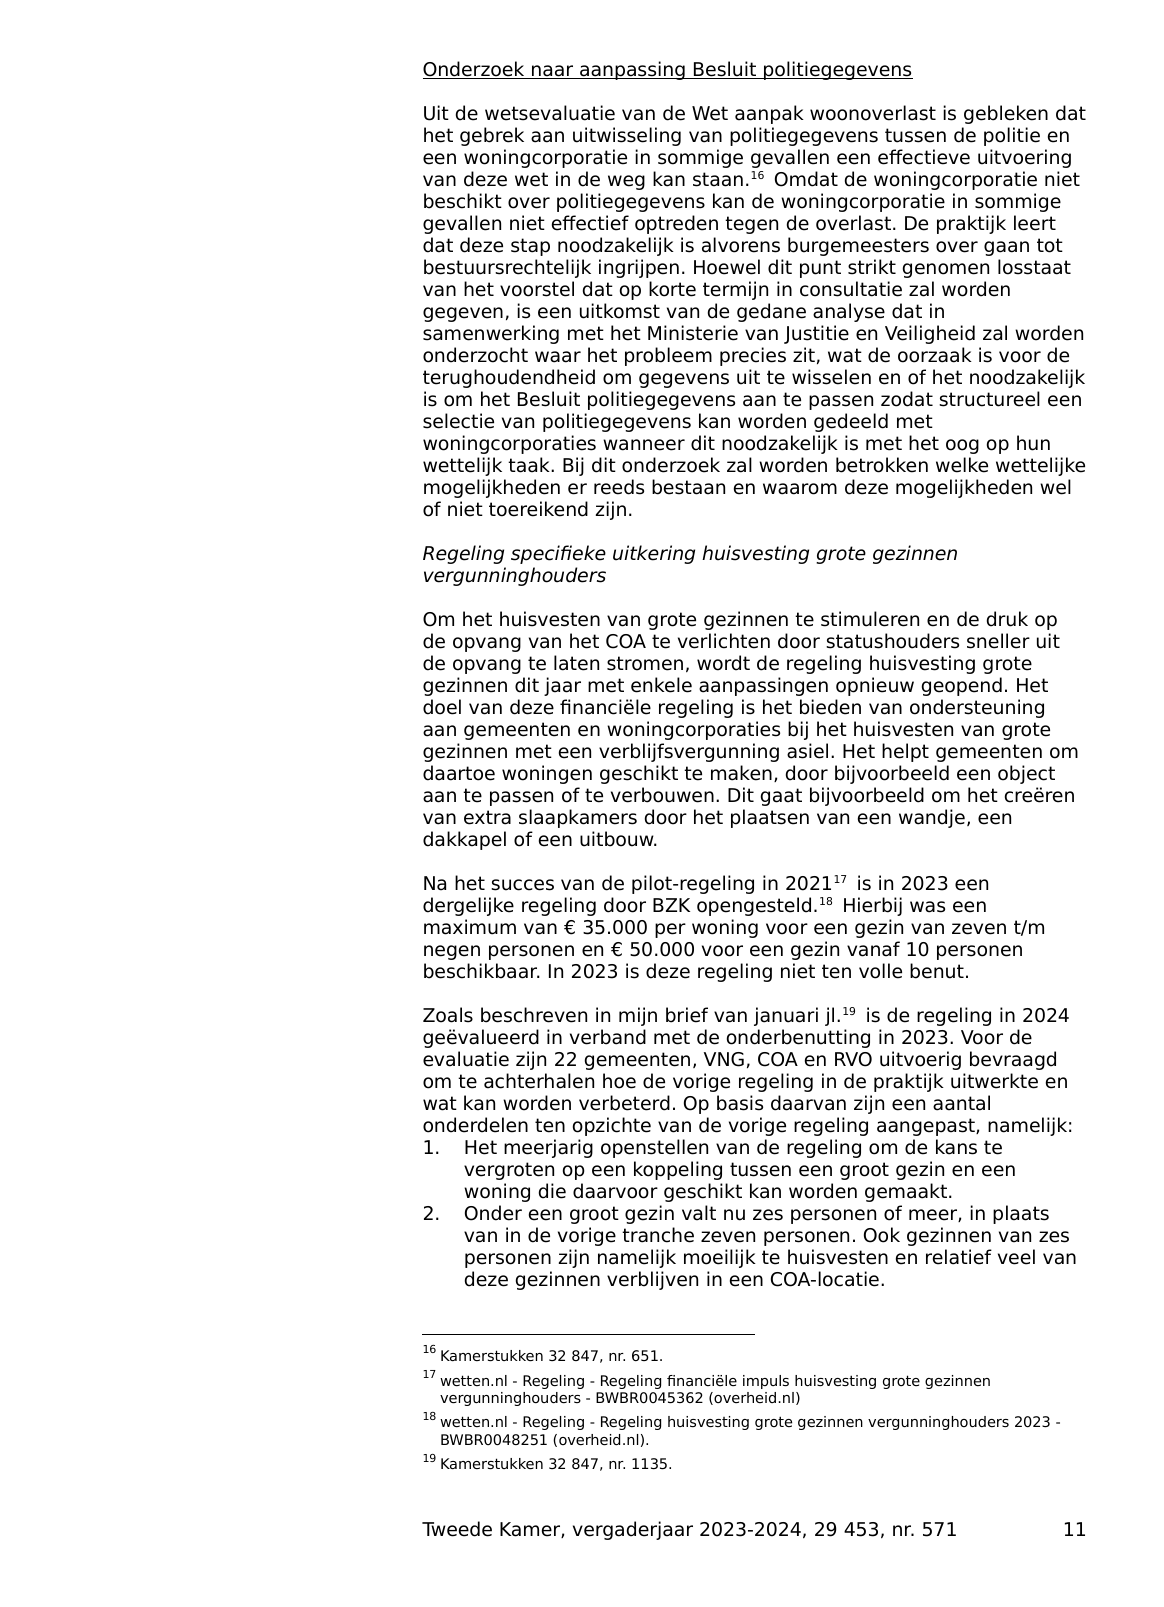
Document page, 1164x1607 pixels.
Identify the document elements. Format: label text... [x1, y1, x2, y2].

text Om het huisvesten van grote gezinnen te stimuleren en de druk op de opvang van het COA te verlichten door statushouders sneller uit de opvang te laten stromen, wordt de regeling huisvesting grote gezinnen dit jaar met enkele aanpassingen opnieuw geopend. Het doel van deze financiële regeling is het bieden van ondersteuning aan gemeenten en woningcorporaties bij het huisvesten van grote gezinnen met een verblijfsvergunning asiel. Het helpt gemeenten om daartoe woningen geschikt te maken, door bijvoorbeeld een object aan te passen of te verbouwen. Dit gaat bijvoorbeeld om het creëren van extra slaapkamers door het plaatsen van een wandje, een dakkapel of een uitbouw. [422, 609, 1087, 851]
subtitle Onderzoek naar aanpassing Besluit politiegegevens [422, 59, 1087, 81]
text wetten.nl - Regeling - Regeling huisvesting grote gezinnen vergunninghouders 2023 - BWBR0048251 (overheid.nl). [422, 1410, 1087, 1449]
text 1. Het meerjarig openstellen van de regeling om de kans te vergroten op een koppeling tussen een groot gezin en een woning die daarvoor geschikt kan worden gemaakt. [422, 1137, 1087, 1203]
text Na het succes van de pilot-regeling in 2021 is in 2023 een dergelijke regeling door BZK opengesteld. Hierbij was een maximum van € 35.000 per woning voor een gezin van zeven t/m negen personen en € 50.000 voor een gezin vanaf 10 personen beschikbaar. In 2023 is deze regeling niet ten volle benut. [422, 873, 1087, 983]
text Zoals beschreven in mijn brief van januari jl. is de regeling in 2024 geëvalueerd in verband met de onderbenutting in 2023. Voor de evaluatie zijn 22 gemeenten, VNG, COA en RVO uitvoerig bevraagd om te achterhalen hoe de vorige regeling in de praktijk uitwerkte en wat kan worden verbeterd. Op basis daarvan zijn een aantal onderdelen ten opzichte van de vorige regeling aangepast, namelijk: [422, 1005, 1087, 1137]
text Kamerstukken 32 847, nr. 651. [422, 1343, 1087, 1366]
subtitle Regeling specifieke uitkering huisvesting grote gezinnen vergunninghouders [422, 543, 1087, 587]
text Kamerstukken 32 847, nr. 1135. [422, 1452, 1087, 1474]
text 2. Onder een groot gezin valt nu zes personen of meer, in plaats van in de vorige tranche zeven personen. Ook gezinnen van zes personen zijn namelijk moeilijk te huisvesten en relatief veel van deze gezinnen verblijven in een COA-locatie. [422, 1203, 1087, 1291]
text wetten.nl - Regeling - Regeling financiële impuls huisvesting grote gezinnen vergunninghouders - BWBR0045362 (overheid.nl) [422, 1368, 1087, 1407]
text Uit de wetsevaluatie van de Wet aanpak woonoverlast is gebleken dat het gebrek aan uitwisseling van politiegegevens tussen de politie en een woningcorporatie in sommige gevallen een effectieve uitvoering van deze wet in de weg kan staan. Omdat de woningcorporatie niet beschikt over politiegegevens kan de woningcorporatie in sommige gevallen niet effectief optreden tegen de overlast. De praktijk leert dat deze stap noodzakelijk is alvorens burgemeesters over gaan tot bestuursrechtelijk ingrijpen. Hoewel dit punt strikt genomen losstaat van het voorstel dat op korte termijn in consultatie zal worden gegeven, is een uitkomst van de gedane analyse dat in samenwerking met het Ministerie van Justitie en Veiligheid zal worden onderzocht waar het probleem precies zit, wat de oorzaak is voor de terughoudendheid om gegevens uit te wisselen en of het noodzakelijk is om het Besluit politiegegevens aan te passen zodat structureel een selectie van politiegegevens kan worden gedeeld met woningcorporaties wanneer dit noodzakelijk is met het oog op hun wettelijk taak. Bij dit onderzoek zal worden betrokken welke wettelijke mogelijkheden er reeds bestaan en waarom deze mogelijkheden wel of niet toereikend zijn. [422, 103, 1087, 521]
